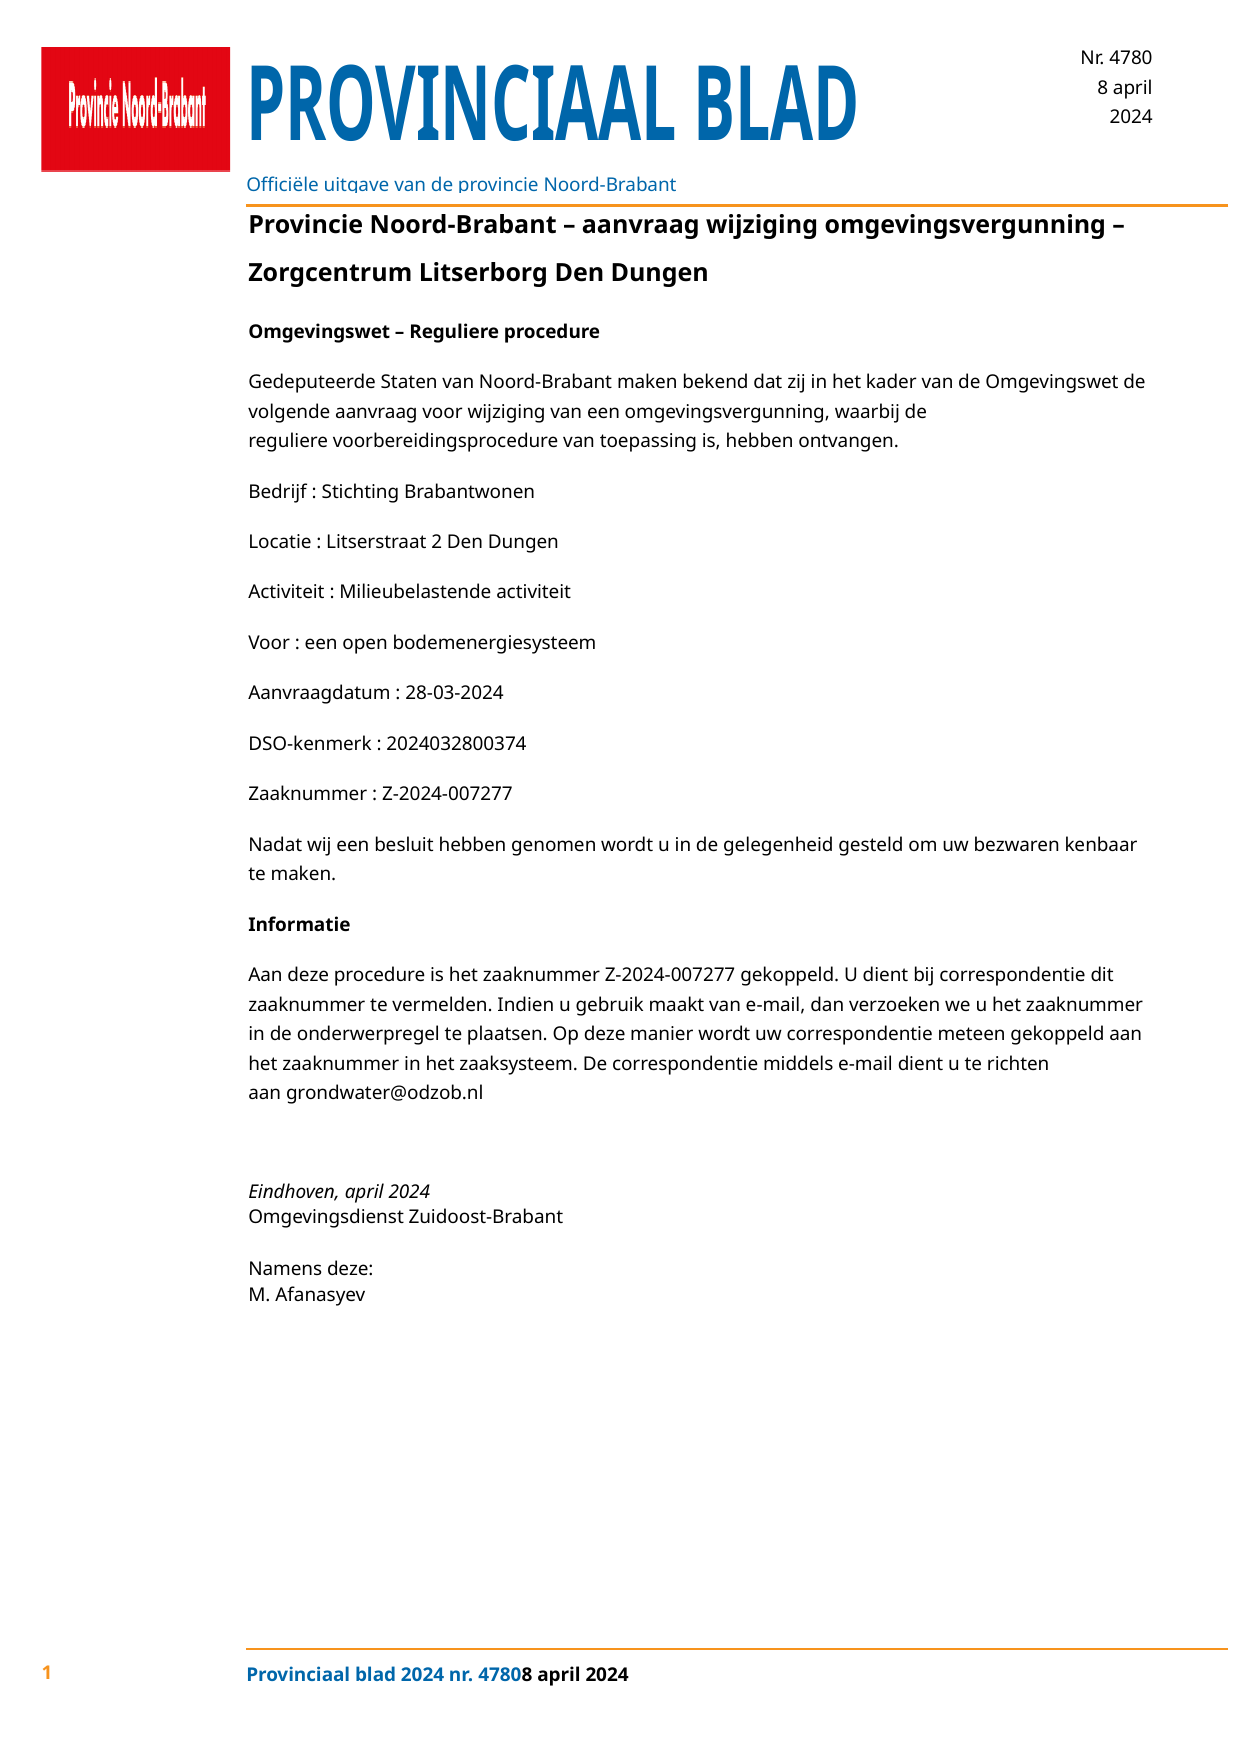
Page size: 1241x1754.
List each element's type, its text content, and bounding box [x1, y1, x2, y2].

text Zaaknummer : Z-2024-007277 [248, 780, 1152, 806]
text Informatie [248, 911, 1152, 937]
text Namens deze: [248, 1255, 1152, 1281]
picture [41, 47, 231, 172]
text Aan deze procedure is het zaaknummer Z-2024-007277 gekoppeld. U dient bij correspondentie dit zaaknummer te vermelden. Indien u gebruik maakt van e-mail, dan verzoeken we u het zaaknummer in de onderwerpregel te plaatsen. Op deze manier wordt uw correspondentie meteen gekoppeld aan het zaaknummer in het zaaksysteem. De correspondentie middels e-mail dient u te richten aan grondwater@odzob.nl [248, 961, 1152, 1105]
text Nadat wij een besluit hebben genomen wordt u in de gelegenheid gesteld om uw bezwaren kenbaar te maken. [248, 831, 1152, 886]
text Bedrijf : Stichting Brabantwonen [248, 478, 1152, 504]
text Activiteit : Milieubelastende activiteit [248, 579, 1152, 604]
text Eindhoven, april 2024 [248, 1178, 1152, 1203]
text M. Afanasyev [248, 1281, 1152, 1306]
text Aanvraagdatum : 28-03-2024 [248, 679, 1152, 705]
text Locatie : Litserstraat 2 Den Dungen [248, 528, 1152, 554]
text Provincie Noord-Brabant – aanvraag wijziging omgevingsvergunning – Zorgcentrum Litserborg Den Dungen [248, 207, 1152, 288]
text Gedeputeerde Staten van Noord-Brabant maken bekend dat zij in het kader van de Omgevingswet de volgende aanvraag voor wijziging van een omgevingsvergunning, waarbij de reguliere voorbereidingsprocedure van toepassing is, hebben ontvangen. [248, 368, 1152, 453]
text DSO-kenmerk : 2024032800374 [248, 730, 1152, 756]
text Omgevingsdienst Zuidoost-Brabant [248, 1203, 1152, 1229]
text Voor : een open bodemenergiesysteem [248, 629, 1152, 655]
text Omgevingswet – Reguliere procedure [248, 318, 1152, 344]
